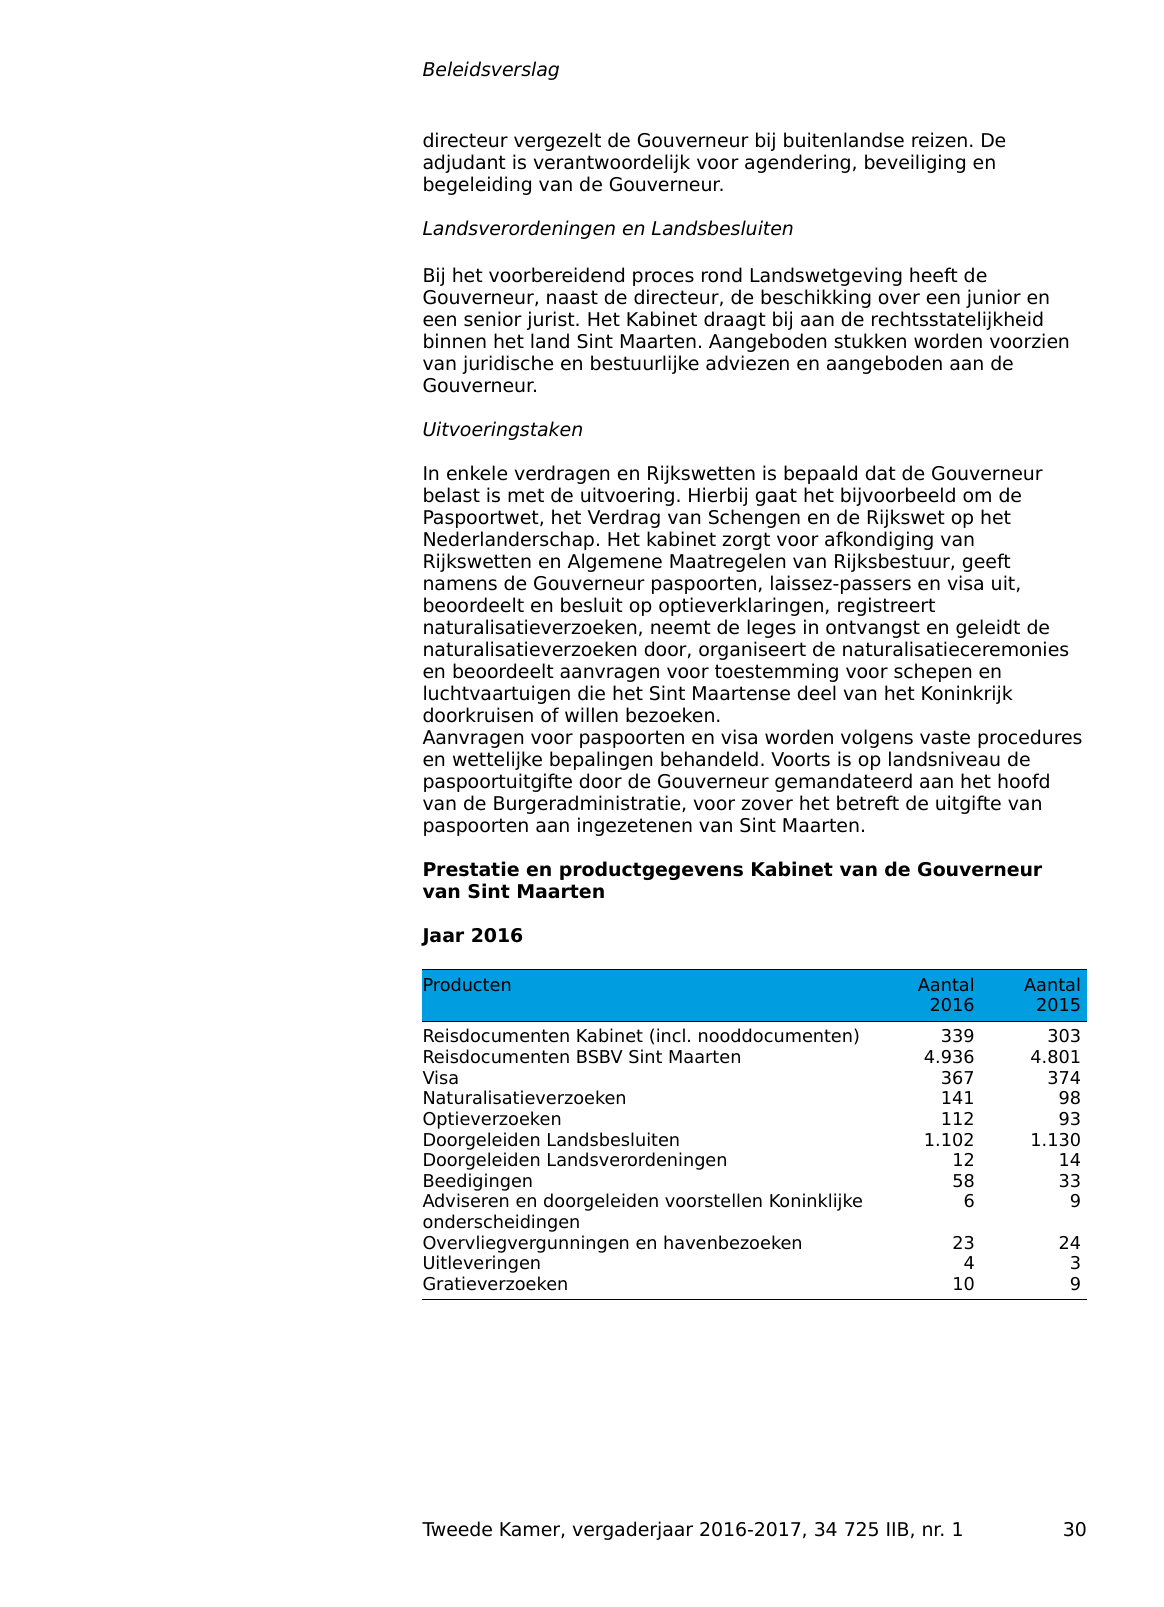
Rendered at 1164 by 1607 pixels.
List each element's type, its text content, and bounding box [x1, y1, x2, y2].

table_cell 23 [874, 1233, 980, 1253]
table_cell 4.801 [980, 1047, 1087, 1068]
table_cell Naturalisatieverzoeken [422, 1088, 874, 1109]
table_header Producten [422, 970, 874, 1021]
table_cell 374 [980, 1068, 1087, 1088]
subtitle Landsverordeningen en Landsbesluiten [422, 218, 1087, 240]
text In enkele verdragen en Rijkswetten is bepaald dat de Gouverneur belast is met de uitvoering. Hierbij gaat het bijvoorbeeld om de Paspoortwet, het Verdrag van Schengen en de Rijkswet op het Nederlanderschap. Het kabinet zorgt voor afkondiging van Rijkswetten en Algemene Maatregelen van Rijksbestuur, geeft namens de Gouverneur paspoorten, laissez-passers en visa uit, beoordeelt en besluit op optieverklaringen, registreert naturalisatieverzoeken, neemt de leges in ontvangst en geleidt de naturalisatieverzoeken door, organiseert de naturalisatieceremonies en beoordeelt aanvragen voor toestemming voor schepen en luchtvaartuigen die het Sint Maartense deel van het Koninkrijk doorkruisen of willen bezoeken. [422, 463, 1087, 727]
table_header Aantal 2015 [980, 970, 1087, 1021]
table_cell Visa [422, 1068, 874, 1088]
table_cell 14 [980, 1150, 1087, 1171]
table_cell Uitleveringen [422, 1253, 874, 1274]
table_cell Gratieverzoeken [422, 1274, 874, 1299]
table_cell 112 [874, 1109, 980, 1129]
table_cell Reisdocumenten BSBV Sint Maarten [422, 1047, 874, 1068]
subtitle Prestatie en productgegevens Kabinet van de Gouverneur van Sint Maarten [422, 859, 1087, 903]
subtitle Jaar 2016 [422, 925, 1087, 947]
text Aanvragen voor paspoorten en visa worden volgens vaste procedures en wettelijke bepalingen behandeld. Voorts is op landsniveau de paspoortuitgifte door de Gouverneur gemandateerd aan het hoofd van de Burgeradministratie, voor zover het betreft de uitgifte van paspoorten aan ingezetenen van Sint Maarten. [422, 727, 1087, 837]
table_cell Beedigingen [422, 1171, 874, 1191]
table_cell Optieverzoeken [422, 1109, 874, 1129]
subtitle Uitvoeringstaken [422, 419, 1087, 441]
table_cell 33 [980, 1171, 1087, 1191]
table_cell 6 [874, 1191, 980, 1233]
table_cell 1.102 [874, 1130, 980, 1150]
table_cell Doorgeleiden Landsbesluiten [422, 1130, 874, 1150]
table_cell 339 [874, 1022, 980, 1047]
table_cell 1.130 [980, 1130, 1087, 1150]
table_cell 24 [980, 1233, 1087, 1253]
table_cell 9 [980, 1191, 1087, 1233]
table_cell 58 [874, 1171, 980, 1191]
table_cell 4 [874, 1253, 980, 1274]
table_cell 12 [874, 1150, 980, 1171]
text Bij het voorbereidend proces rond Landswetgeving heeft de Gouverneur, naast de directeur, de beschikking over een junior en een senior jurist. Het Kabinet draagt bij aan de rechtsstatelijkheid binnen het land Sint Maarten. Aangeboden stukken worden voorzien van juridische en bestuurlijke adviezen en aangeboden aan de Gouverneur. [422, 265, 1087, 397]
table_cell Adviseren en doorgeleiden voorstellen Koninklijke onderscheidingen [422, 1191, 874, 1233]
table_cell 367 [874, 1068, 980, 1088]
text directeur vergezelt de Gouverneur bij buitenlandse reizen. De adjudant is verantwoordelijk voor agendering, beveiliging en begeleiding van de Gouverneur. [422, 130, 1087, 196]
table_cell 93 [980, 1109, 1087, 1129]
table_cell 10 [874, 1274, 980, 1299]
table_cell 4.936 [874, 1047, 980, 1068]
table_cell 303 [980, 1022, 1087, 1047]
table_cell 3 [980, 1253, 1087, 1274]
table_cell Overvliegvergunningen en havenbezoeken [422, 1233, 874, 1253]
table_cell 9 [980, 1274, 1087, 1299]
table_cell 98 [980, 1088, 1087, 1109]
table_header Aantal 2016 [874, 970, 980, 1021]
table_cell Reisdocumenten Kabinet (incl. nooddocumenten) [422, 1022, 874, 1047]
table_cell 141 [874, 1088, 980, 1109]
table_cell Doorgeleiden Landsverordeningen [422, 1150, 874, 1171]
